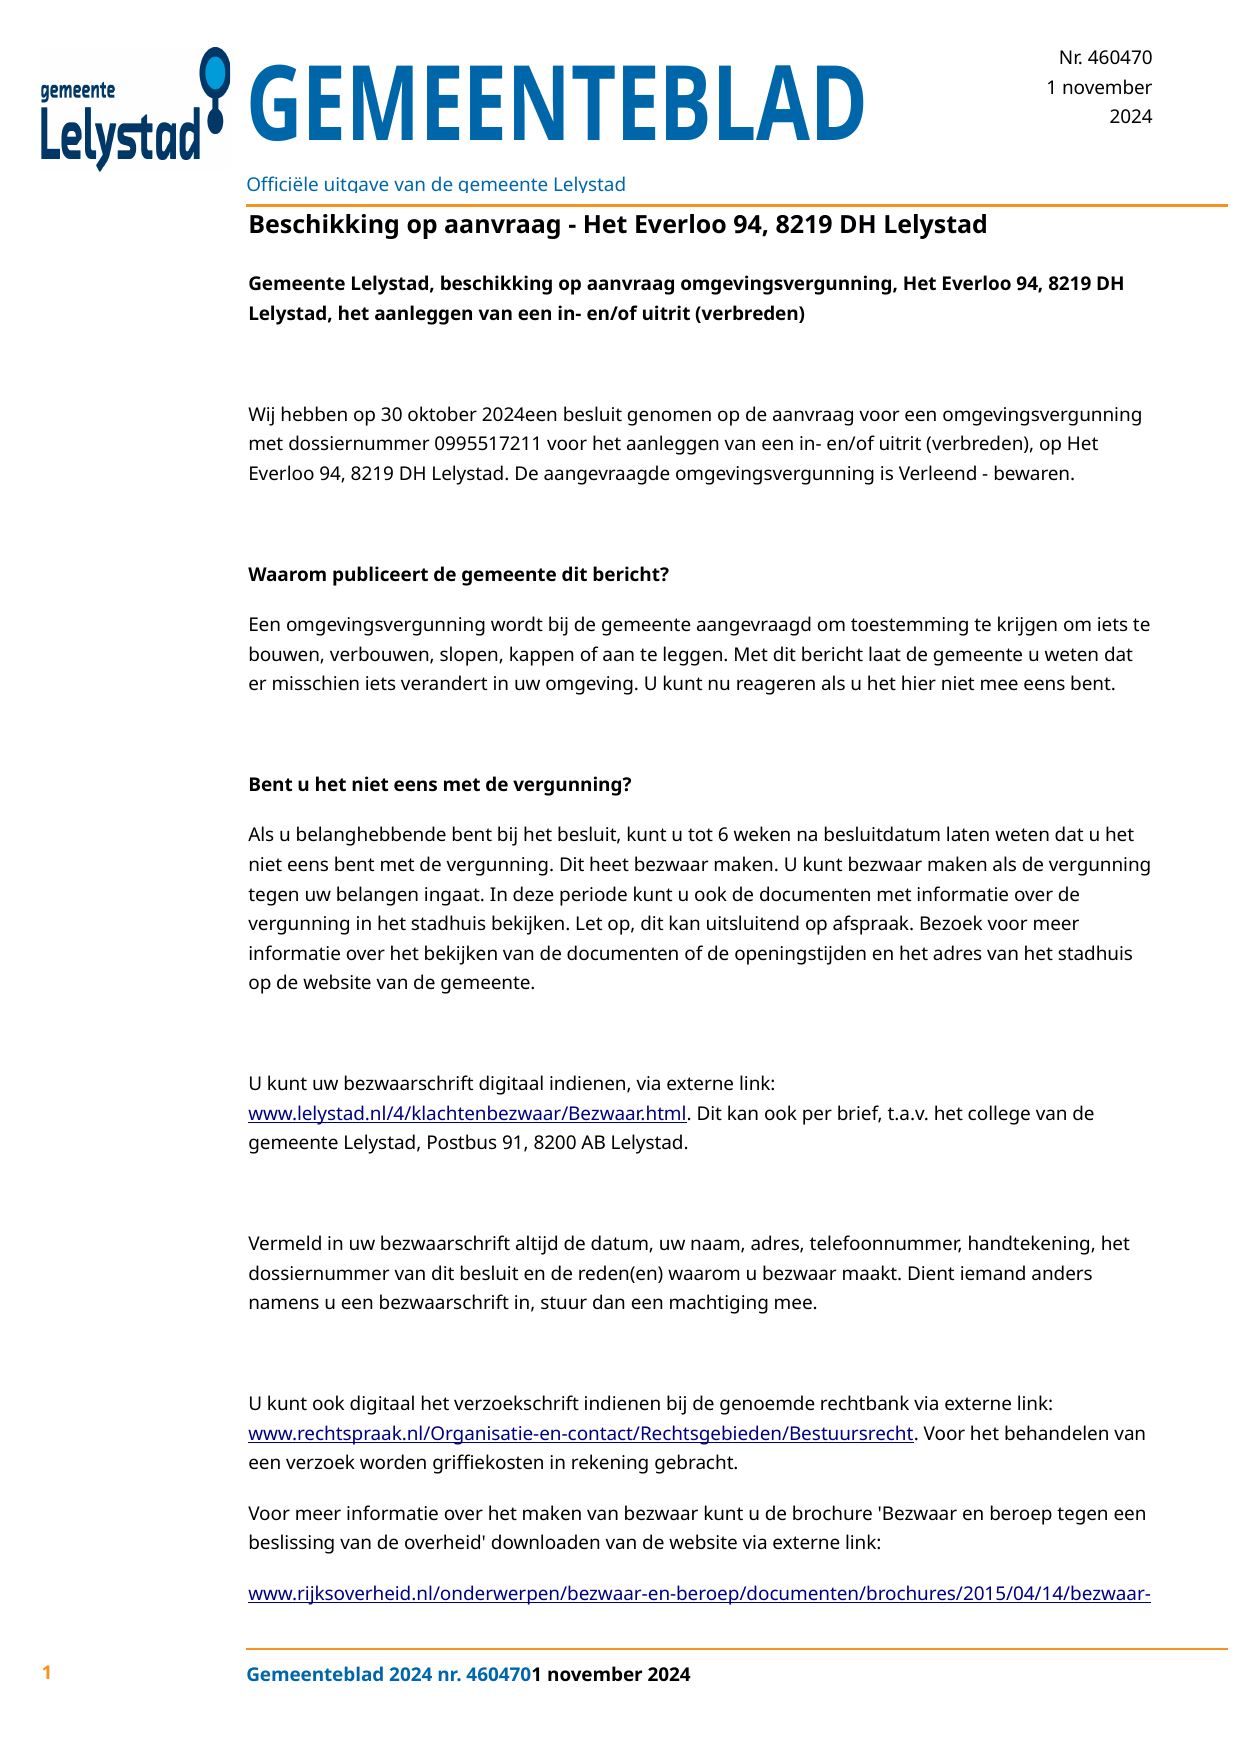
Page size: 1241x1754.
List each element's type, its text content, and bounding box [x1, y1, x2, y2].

text Als u belanghebbende bent bij het besluit, kunt u tot 6 weken na besluitdatum laten weten dat u het niet eens bent met de vergunning. Dit heet bezwaar maken. U kunt bezwaar maken als de vergunning tegen uw belangen ingaat. In deze periode kunt u ook de documenten met informatie over de vergunning in het stadhuis bekijken. Let op, dit kan uitsluitend op afspraak. Bezoek voor meer informatie over het bekijken van de documenten of de openingstijden en het adres van het stadhuis op de website van de gemeente. [248, 822, 1152, 995]
text Gemeente Lelystad, beschikking op aanvraag omgevingsvergunning, Het Everloo 94, 8219 DH Lelystad, het aanleggen van een in- en/of uitrit (verbreden) [248, 270, 1152, 326]
text U kunt ook digitaal het verzoekschrift indienen bij de genoemde rechtbank via externe link: www.rechtspraak.nl/Organisatie-en-contact/Rechtsgebieden/Bestuursrecht. Voor het behandelen van een verzoek worden griffiekosten in rekening gebracht. [248, 1390, 1152, 1475]
text Vermeld in uw bezwaarschrift altijd de datum, uw naam, adres, telefoonnummer, handtekening, het dossiernummer van dit besluit en de reden(en) waarom u bezwaar maakt. Dient iemand anders namens u een bezwaarschrift in, stuur dan een machtiging mee. [248, 1230, 1152, 1315]
text Beschikking op aanvraag - Het Everloo 94, 8219 DH Lelystad [248, 207, 1152, 241]
text U kunt uw bezwaarschrift digitaal indienen, via externe link: www.lelystad.nl/4/klachtenbezwaar/Bezwaar.html. Dit kan ook per brief, t.a.v. het college van de gemeente Lelystad, Postbus 91, 8200 AB Lelystad. [248, 1070, 1152, 1155]
picture [41, 47, 231, 172]
text www.rijksoverheid.nl/onderwerpen/bezwaar-en-beroep/documenten/brochures/2015/04/14/bezwaar- [248, 1580, 1152, 1606]
text Wij hebben op 30 oktober 2024een besluit genomen op de aanvraag voor een omgevingsvergunning met dossiernummer 0995517211 voor het aanleggen van een in- en/of uitrit (verbreden), op Het Everloo 94, 8219 DH Lelystad. De aangevraagde omgevingsvergunning is Verleend - bewaren. [248, 401, 1152, 486]
text Bent u het niet eens met de vergunning? [248, 771, 1152, 797]
text Voor meer informatie over het maken van bezwaar kunt u de brochure 'Bezwaar en beroep tegen een beslissing van de overheid' downloaden van de website via externe link: [248, 1500, 1152, 1555]
text Een omgevingsvergunning wordt bij de gemeente aangevraagd om toestemming te krijgen om iets te bouwen, verbouwen, slopen, kappen of aan te leggen. Met dit bericht laat de gemeente u weten dat er misschien iets verandert in uw omgeving. U kunt nu reageren als u het hier niet mee eens bent. [248, 611, 1152, 696]
text Waarom publiceert de gemeente dit bericht? [248, 561, 1152, 586]
